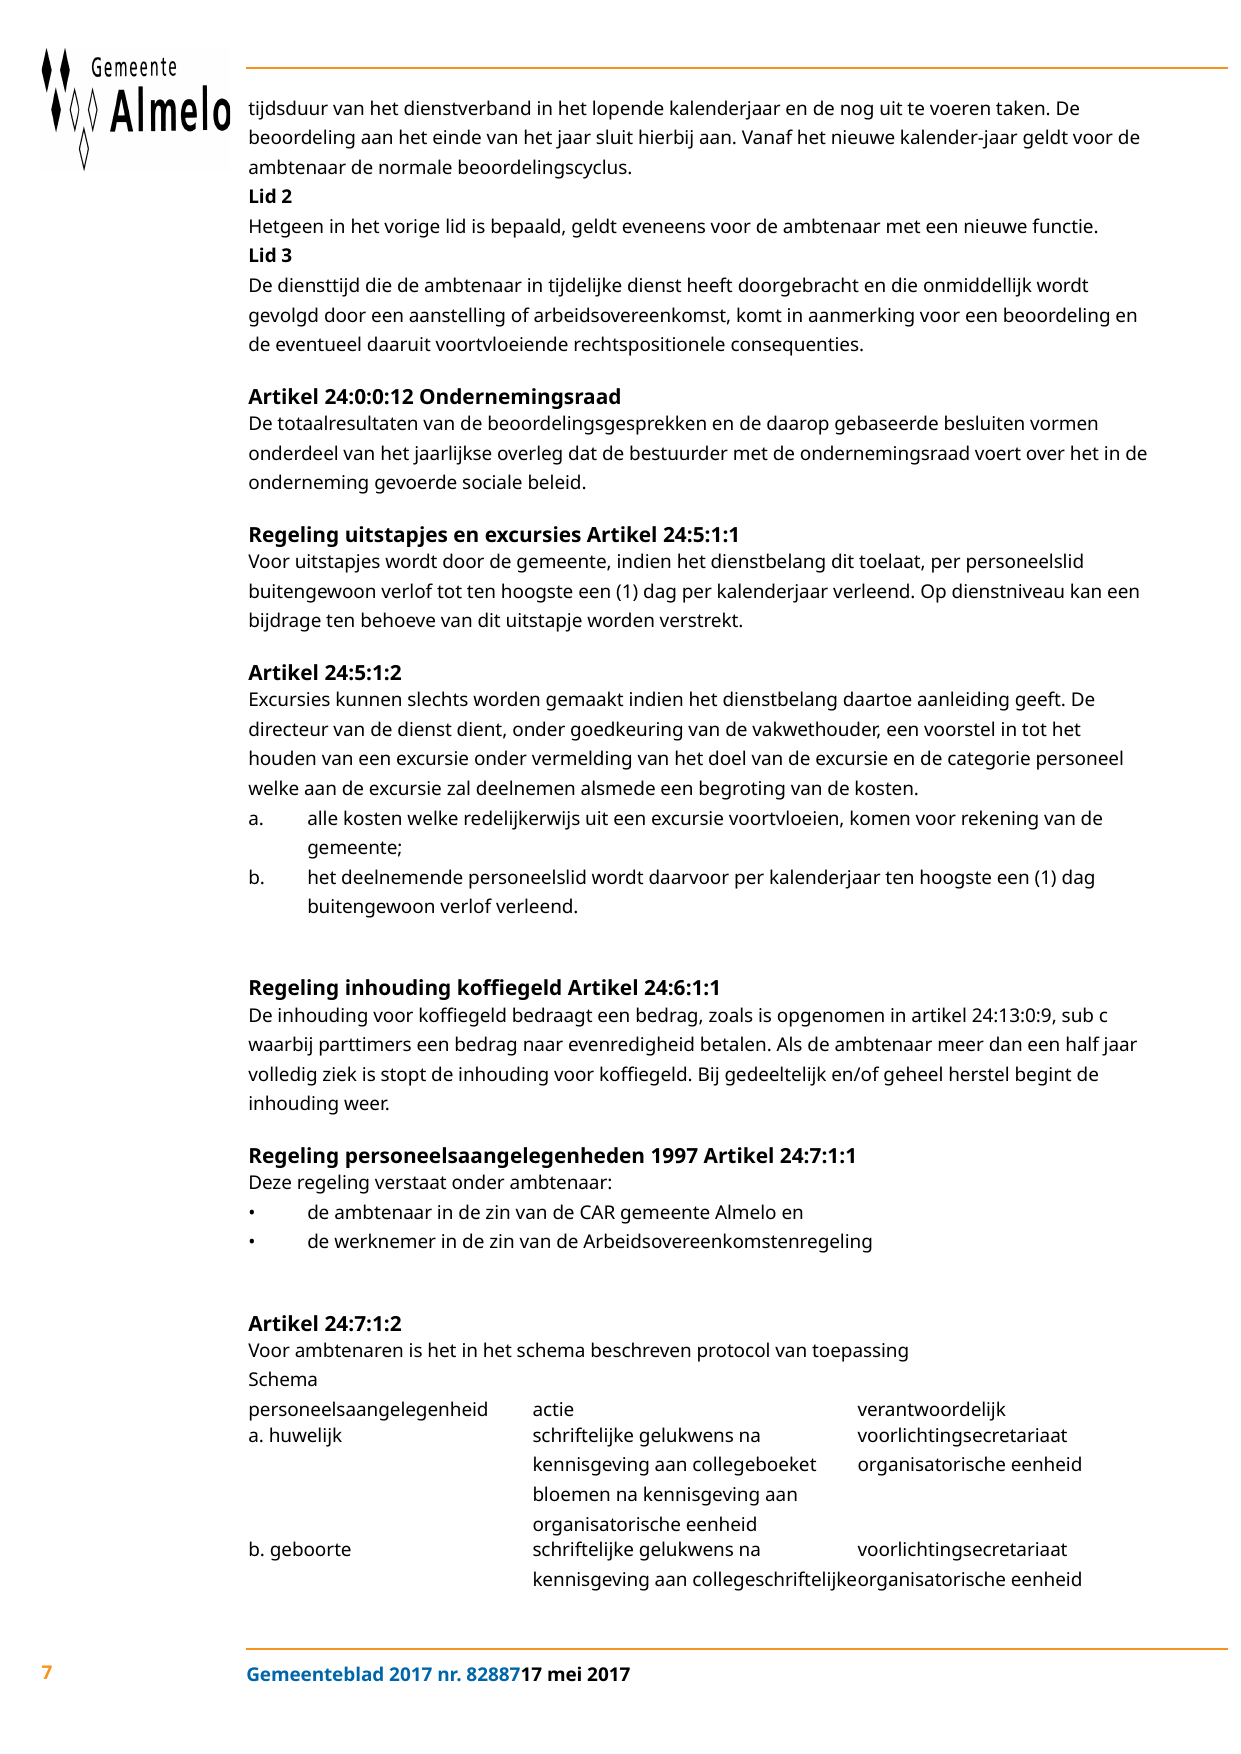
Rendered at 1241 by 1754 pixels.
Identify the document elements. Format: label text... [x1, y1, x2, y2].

text Regeling personeelsaangelegenheden 1997 Artikel 24:7:1:1 [248, 1141, 1152, 1169]
table_cell voorlichtingsecretariaat organisatorische eenheid [857, 1537, 1152, 1592]
text Voor ambtenaren is het in het schema beschreven protocol van toepassing [248, 1337, 1152, 1363]
text Regeling uitstapjes en excursies Artikel 24:5:1:1 [248, 520, 1152, 548]
table_header verantwoordelijk [857, 1396, 1152, 1422]
table_header personeelsaangelegenheid [248, 1396, 532, 1422]
text Regeling inhouding koffiegeld Artikel 24:6:1:1 [248, 973, 1152, 1002]
text Hetgeen in het vorige lid is bepaald, geldt eveneens voor de ambtenaar met een nieuwe functie. [248, 213, 1152, 239]
text De inhouding voor koffiegeld bedraagt een bedrag, zoals is opgenomen in artikel 24:13:0:9, sub c waarbij parttimers een bedrag naar evenredigheid betalen. Als de ambtenaar meer dan een half jaar volledig ziek is stopt de inhouding voor koffiegeld. Bij gedeeltelijk en/of geheel herstel begint de inhouding weer. [248, 1002, 1152, 1116]
text Artikel 24:5:1:2 [248, 658, 1152, 686]
table_cell voorlichtingsecretariaat organisatorische eenheid [857, 1422, 1152, 1537]
table_cell schriftelijke gelukwens na kennisgeving aan collegeschriftelijke [532, 1537, 857, 1592]
text Schema [248, 1367, 1152, 1392]
text De totaalresultaten van de beoordelingsgesprekken en de daarop gebaseerde besluiten vormen onderdeel van het jaarlijkse overleg dat de bestuurder met de ondernemingsraad voert over het in de onderneming gevoerde sociale beleid. [248, 410, 1152, 495]
list de ambtenaar in de zin van de CAR gemeente Almelo en [248, 1199, 1152, 1225]
text De diensttijd die de ambtenaar in tijdelijke dienst heeft doorgebracht en die onmiddellijk wordt gevolgd door een aanstelling of arbeidsovereenkomst, komt in aanmerking voor een beoordeling en de eventueel daaruit voortvloeiende rechtspositionele consequenties. [248, 272, 1152, 357]
text Excursies kunnen slechts worden gemaakt indien het dienstbelang daartoe aanleiding geeft. De directeur van de dienst dient, onder goedkeuring van de vakwethouder, een voorstel in tot het houden van een excursie onder vermelding van het doel van de excursie en de categorie personeel welke aan de excursie zal deelnemen alsmede een begroting van de kosten. [248, 686, 1152, 801]
table_cell b. geboorte [248, 1537, 532, 1592]
text Lid 2 [248, 183, 1152, 209]
list het deelnemende personeelslid wordt daarvoor per kalenderjaar ten hoogste een (1) dag buitengewoon verlof verleend. [248, 864, 1152, 919]
list alle kosten welke redelijkerwijs uit een excursie voortvloeien, komen voor rekening van de gemeente; [248, 805, 1152, 860]
text Lid 3 [248, 243, 1152, 268]
list de werknemer in de zin van de Arbeidsovereenkomstenregeling [248, 1229, 1152, 1254]
text Artikel 24:7:1:2 [248, 1309, 1152, 1337]
table_cell a. huwelijk [248, 1422, 532, 1537]
text Artikel 24:0:0:12 Ondernemingsraad [248, 382, 1152, 410]
text tijdsduur van het dienstverband in het lopende kalenderjaar en de nog uit te voeren taken. De beoordeling aan het einde van het jaar sluit hierbij aan. Vanaf het nieuwe kalender-jaar geldt voor de ambtenaar de normale beoordelingscyclus. [248, 95, 1152, 180]
table_header actie [532, 1396, 857, 1422]
text Voor uitstapjes wordt door de gemeente, indien het dienstbelang dit toelaat, per personeelslid buitengewoon verlof tot ten hoogste een (1) dag per kalenderjaar verleend. Op dienstniveau kan een bijdrage ten behoeve van dit uitstapje worden verstrekt. [248, 548, 1152, 633]
text Deze regeling verstaat onder ambtenaar: [248, 1169, 1152, 1195]
table_cell schriftelijke gelukwens na kennisgeving aan collegeboeket bloemen na kennisgeving aan organisatorische eenheid [532, 1422, 857, 1537]
picture [41, 47, 231, 172]
